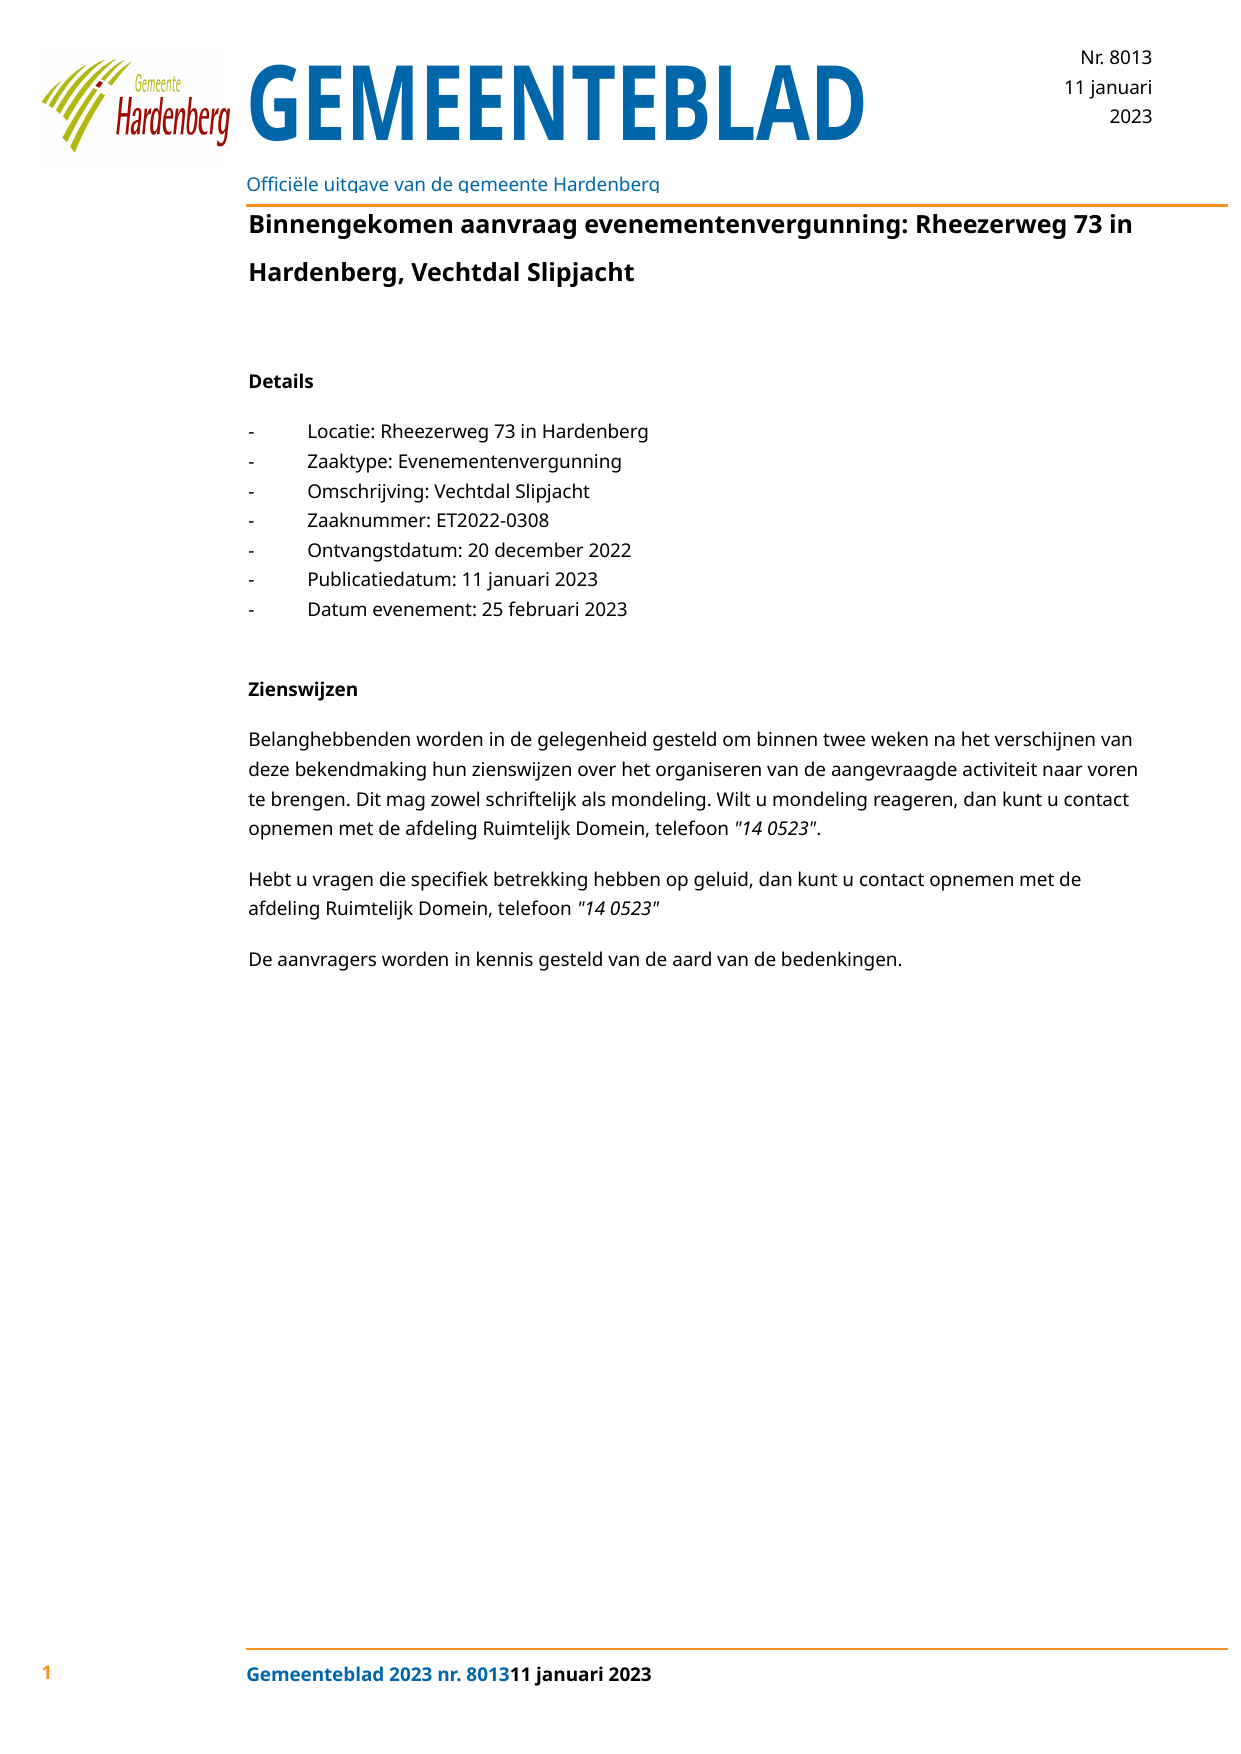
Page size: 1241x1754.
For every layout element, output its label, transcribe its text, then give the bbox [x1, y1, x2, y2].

text Hebt u vragen die specifiek betrekking hebben op geluid, dan kunt u contact opnemen met de afdeling Ruimtelijk Domein, telefoon "14 0523" [248, 866, 1152, 921]
text Zienswijzen [248, 676, 1152, 702]
list Publicatiedatum: 11 januari 2023 [248, 567, 1152, 592]
text Belanghebbenden worden in de gelegenheid gesteld om binnen twee weken na het verschijnen van deze bekendmaking hun zienswijzen over het organiseren van de aangevraagde activiteit naar voren te brengen. Dit mag zowel schriftelijk als mondeling. Wilt u mondeling reageren, dan kunt u contact opnemen met de afdeling Ruimtelijk Domein, telefoon "14 0523". [248, 727, 1152, 841]
text De aanvragers worden in kennis gesteld van de aard van de bedenkingen. [248, 946, 1152, 972]
list Ontvangstdatum: 20 december 2022 [248, 537, 1152, 563]
list Zaaknummer: ET2022-0308 [248, 507, 1152, 533]
list Zaaktype: Evenementenvergunning [248, 448, 1152, 474]
text Binnengekomen aanvraag evenementenvergunning: Rheezerweg 73 in Hardenberg, Vechtdal Slipjacht [248, 207, 1152, 288]
list Omschrijving: Vechtdal Slipjacht [248, 478, 1152, 504]
list Locatie: Rheezerweg 73 in Hardenberg [248, 419, 1152, 444]
picture [41, 47, 231, 172]
text Details [248, 368, 1152, 394]
list Datum evenement: 25 februari 2023 [248, 596, 1152, 622]
